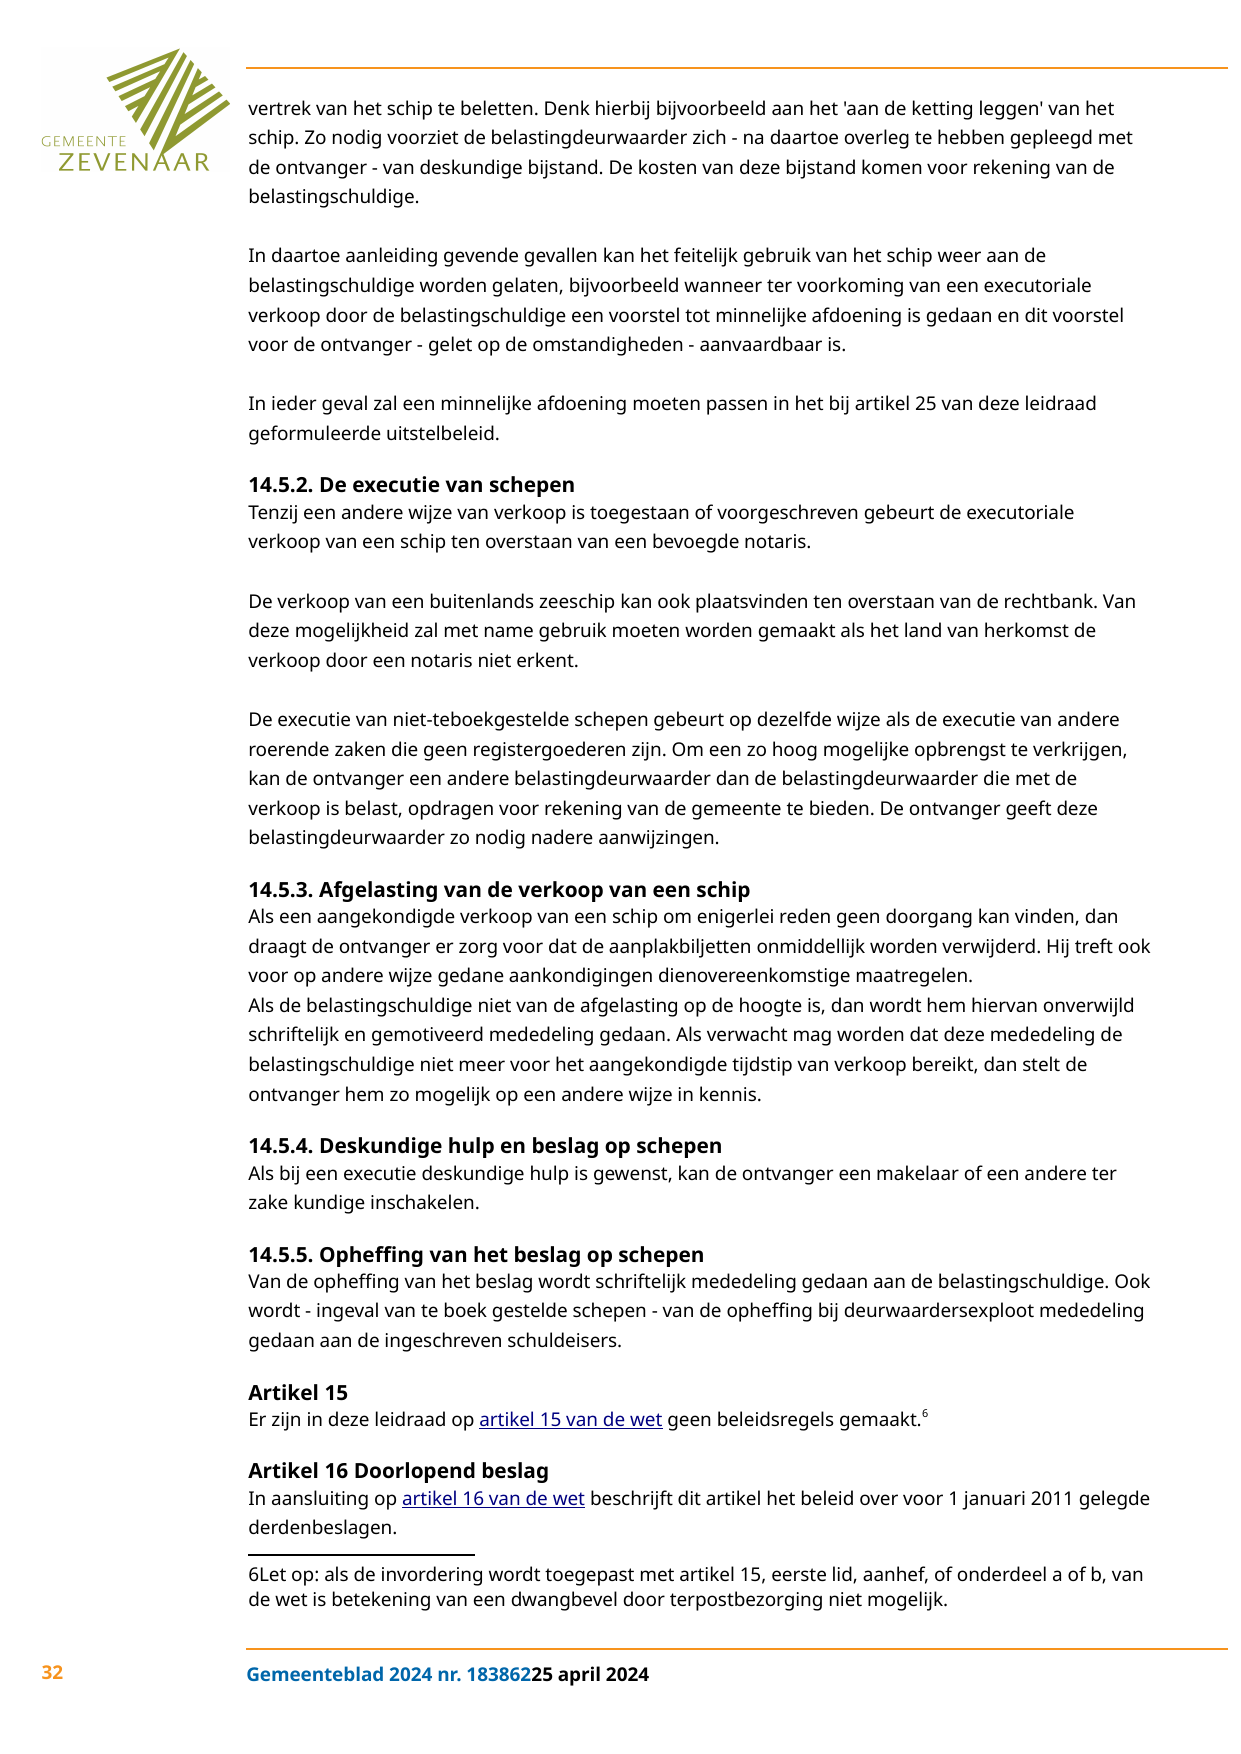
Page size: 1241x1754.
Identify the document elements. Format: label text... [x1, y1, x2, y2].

text Als de belastingschuldige niet van de afgelasting op de hoogte is, dan wordt hem hiervan onverwijld schriftelijk en gemotiveerd mededeling gedaan. Als verwacht mag worden dat deze mededeling de belastingschuldige niet meer voor het aangekondigde tijdstip van verkoop bereikt, dan stelt de ontvanger hem zo mogelijk op een andere wijze in kennis. [248, 992, 1152, 1107]
text Van de opheffing van het beslag wordt schriftelijk mededeling gedaan aan de belastingschuldige. Ook wordt - ingeval van te boek gestelde schepen - van de opheffing bij deurwaardersexploot mededeling gedaan aan de ingeschreven schuldeisers. [248, 1268, 1152, 1353]
text Er zijn in deze leidraad op artikel 15 van de wet geen beleidsregels gemaakt. [248, 1406, 1152, 1432]
text In aansluiting op artikel 16 van de wet beschrijft dit artikel het beleid over voor 1 januari 2011 gelegde derdenbeslagen. [248, 1485, 1152, 1540]
text De verkoop van een buitenlands zeeschip kan ook plaatsvinden ten overstaan van de rechtbank. Van deze mogelijkheid zal met name gebruik moeten worden gemaakt als het land van herkomst de verkoop door een notaris niet erkent. [248, 588, 1152, 673]
picture [41, 47, 231, 172]
text Tenzij een andere wijze van verkoop is toegestaan of voorgeschreven gebeurt de executoriale verkoop van een schip ten overstaan van een bevoegde notaris. [248, 499, 1152, 554]
text vertrek van het schip te beletten. Denk hierbij bijvoorbeeld aan het 'aan de ketting leggen' van het schip. Zo nodig voorziet de belastingdeurwaarder zich - na daartoe overleg te hebben gepleegd met de ontvanger - van deskundige bijstand. De kosten van deze bijstand komen voor rekening van de belastingschuldige. [248, 95, 1152, 209]
text Artikel 16 Doorlopend beslag [248, 1457, 1152, 1485]
text 14.5.3. Afgelasting van de verkoop van een schip [248, 875, 1152, 903]
text 14.5.2. De executie van schepen [248, 471, 1152, 499]
text In daartoe aanleiding gevende gevallen kan het feitelijk gebruik van het schip weer aan de belastingschuldige worden gelaten, bijvoorbeeld wanneer ter voorkoming van een executoriale verkoop door de belastingschuldige een voorstel tot minnelijke afdoening is gedaan en dit voorstel voor de ontvanger - gelet op de omstandigheden - aanvaardbaar is. [248, 243, 1152, 357]
text 14.5.4. Deskundige hulp en beslag op schepen [248, 1131, 1152, 1160]
text In ieder geval zal een minnelijke afdoening moeten passen in het bij artikel 25 van deze leidraad geformuleerde uitstelbeleid. [248, 391, 1152, 446]
text Als bij een executie deskundige hulp is gewenst, kan de ontvanger een makelaar of een andere ter zake kundige inschakelen. [248, 1160, 1152, 1215]
text Als een aangekondigde verkoop van een schip om enigerlei reden geen doorgang kan vinden, dan draagt de ontvanger er zorg voor dat de aanplakbiljetten onmiddellijk worden verwijderd. Hij treft ook voor op andere wijze gedane aankondigingen dienovereenkomstige maatregelen. [248, 903, 1152, 988]
text De executie van niet-teboekgestelde schepen gebeurt op dezelfde wijze als de executie van andere roerende zaken die geen registergoederen zijn. Om een zo hoog mogelijke opbrengst te verkrijgen, kan de ontvanger een andere belastingdeurwaarder dan de belastingdeurwaarder die met de verkoop is belast, opdragen voor rekening van de gemeente te bieden. De ontvanger geeft deze belastingdeurwaarder zo nodig nadere aanwijzingen. [248, 706, 1152, 850]
text 14.5.5. Opheffing van het beslag op schepen [248, 1240, 1152, 1268]
text Artikel 15 [248, 1378, 1152, 1406]
text Let op: als de invordering wordt toegepast met artikel 15, eerste lid, aanhef, of onderdeel a of b, van de wet is betekening van een dwangbevel door terpostbezorging niet mogelijk. [248, 1561, 1152, 1612]
